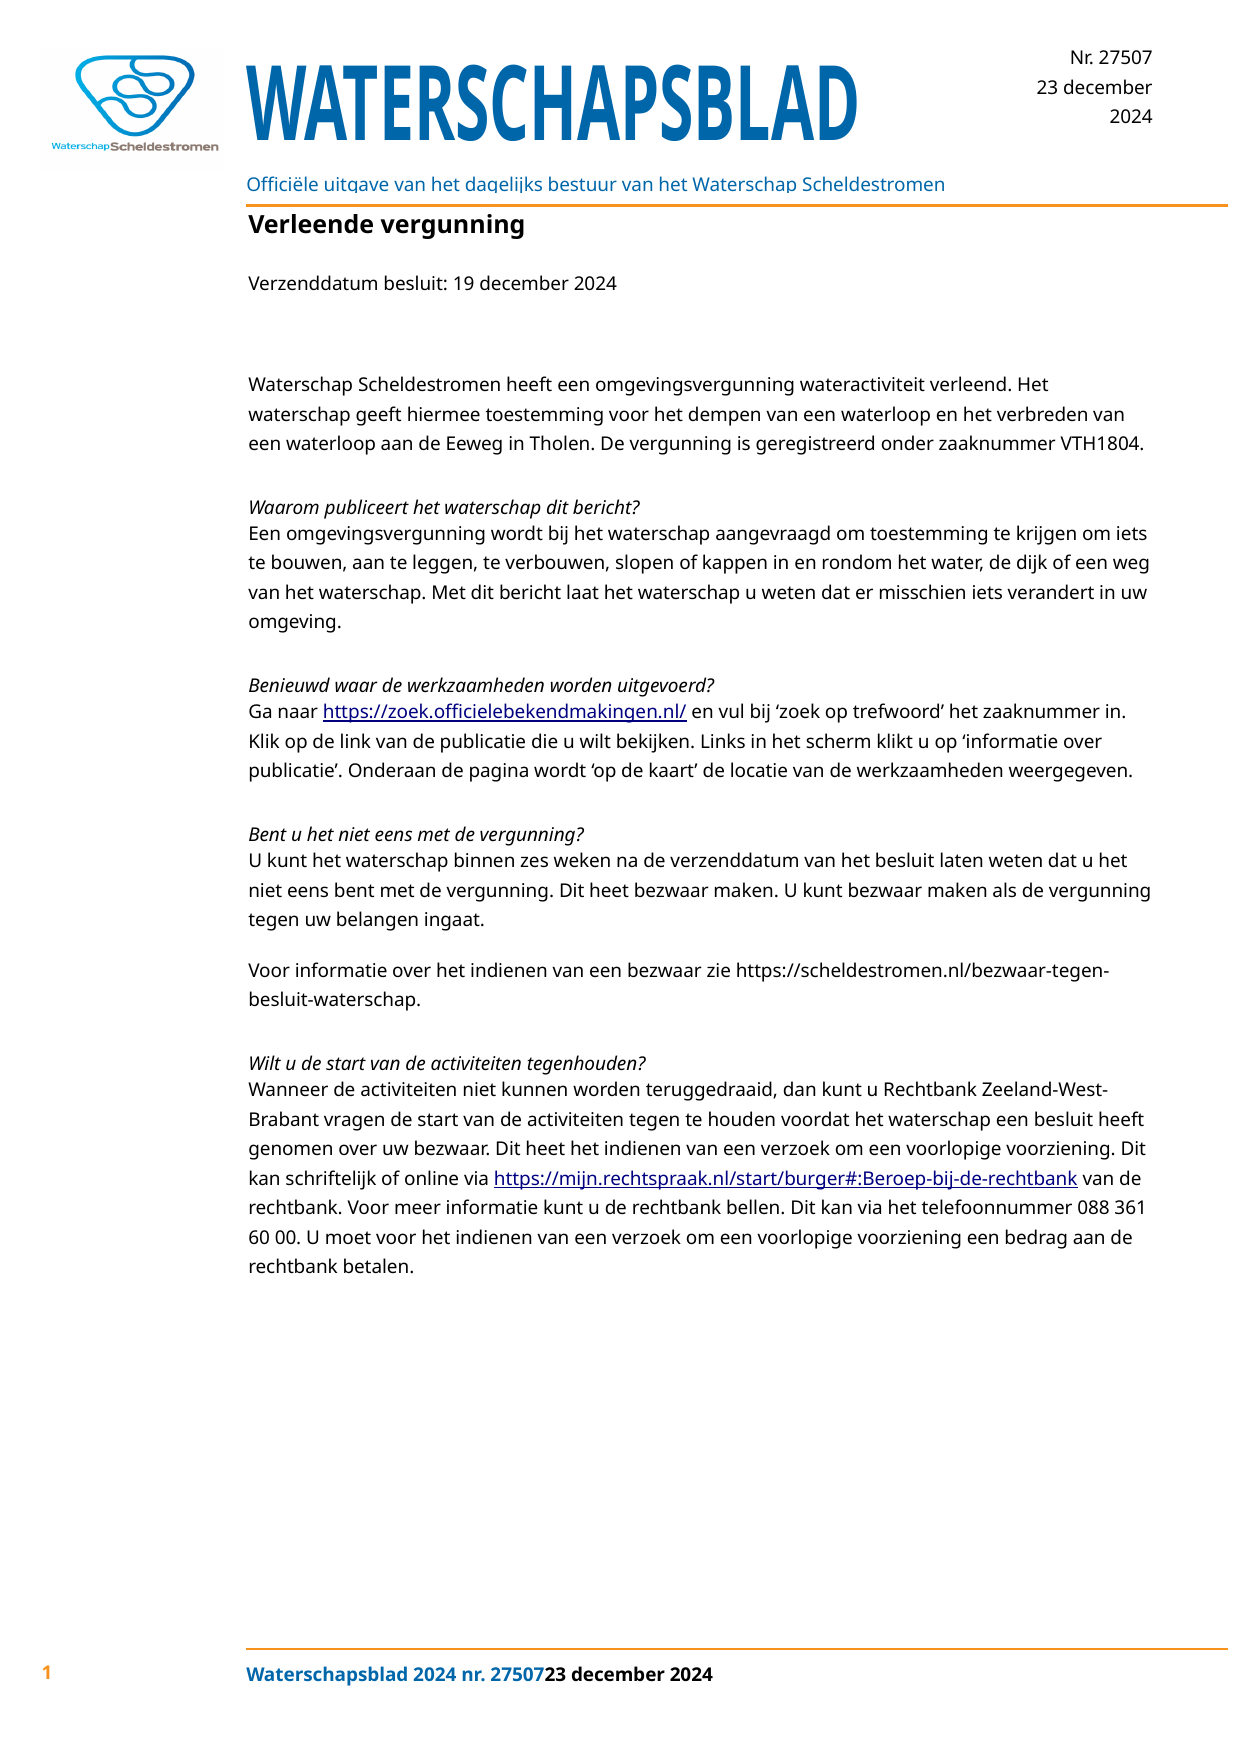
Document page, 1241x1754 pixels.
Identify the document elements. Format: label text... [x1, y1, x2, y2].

text Wilt u de start van de activiteiten tegenhouden? [248, 1050, 1152, 1076]
text U kunt het waterschap binnen zes weken na de verzenddatum van het besluit laten weten dat u het niet eens bent met de vergunning. Dit heet bezwaar maken. U kunt bezwaar maken als de vergunning tegen uw belangen ingaat. [248, 847, 1152, 932]
text Verzenddatum besluit: 19 december 2024 [248, 270, 1152, 296]
text Ga naar https://zoek.officielebekendmakingen.nl/ en vul bij ‘zoek op trefwoord’ het zaaknummer in. Klik op de link van de publicatie die u wilt bekijken. Links in het scherm klikt u op ‘informatie over publicatie’. Onderaan de pagina wordt ‘op de kaart’ de locatie van de werkzaamheden weergegeven. [248, 698, 1152, 783]
text Een omgevingsvergunning wordt bij het waterschap aangevraagd om toestemming te krijgen om iets te bouwen, aan te leggen, te verbouwen, slopen of kappen in en rondom het water, de dijk of een weg van het waterschap. Met dit bericht laat het waterschap u weten dat er misschien iets verandert in uw omgeving. [248, 520, 1152, 634]
text Wanneer de activiteiten niet kunnen worden teruggedraaid, dan kunt u Rechtbank Zeeland-West-Brabant vragen de start van de activiteiten tegen te houden voordat het waterschap een besluit heeft genomen over uw bezwaar. Dit heet het indienen van een verzoek om een voorlopige voorziening. Dit kan schriftelijk of online via https://mijn.rechtspraak.nl/start/burger#:Beroep-bij-de-rechtbank van de rechtbank. Voor meer informatie kunt u de rechtbank bellen. Dit kan via het telefoonnummer 088 361 60 00. U moet voor het indienen van een verzoek om een voorlopige voorziening een bedrag aan de rechtbank betalen. [248, 1076, 1152, 1279]
picture [41, 47, 231, 172]
text Voor informatie over het indienen van een bezwaar zie https://scheldestromen.nl/bezwaar-tegen-besluit-waterschap. [248, 957, 1152, 1012]
text Waarom publiceert het waterschap dit bericht? [248, 494, 1152, 520]
text Waterschap Scheldestromen heeft een omgevingsvergunning wateractiviteit verleend. Het waterschap geeft hiermee toestemming voor het dempen van een waterloop en het verbreden van een waterloop aan de Eeweg in Tholen. De vergunning is geregistreerd onder zaaknummer VTH1804. [248, 371, 1152, 456]
text Benieuwd waar de werkzaamheden worden uitgevoerd? [248, 673, 1152, 698]
text Verleende vergunning [248, 207, 1152, 241]
text Bent u het niet eens met de vergunning? [248, 822, 1152, 847]
